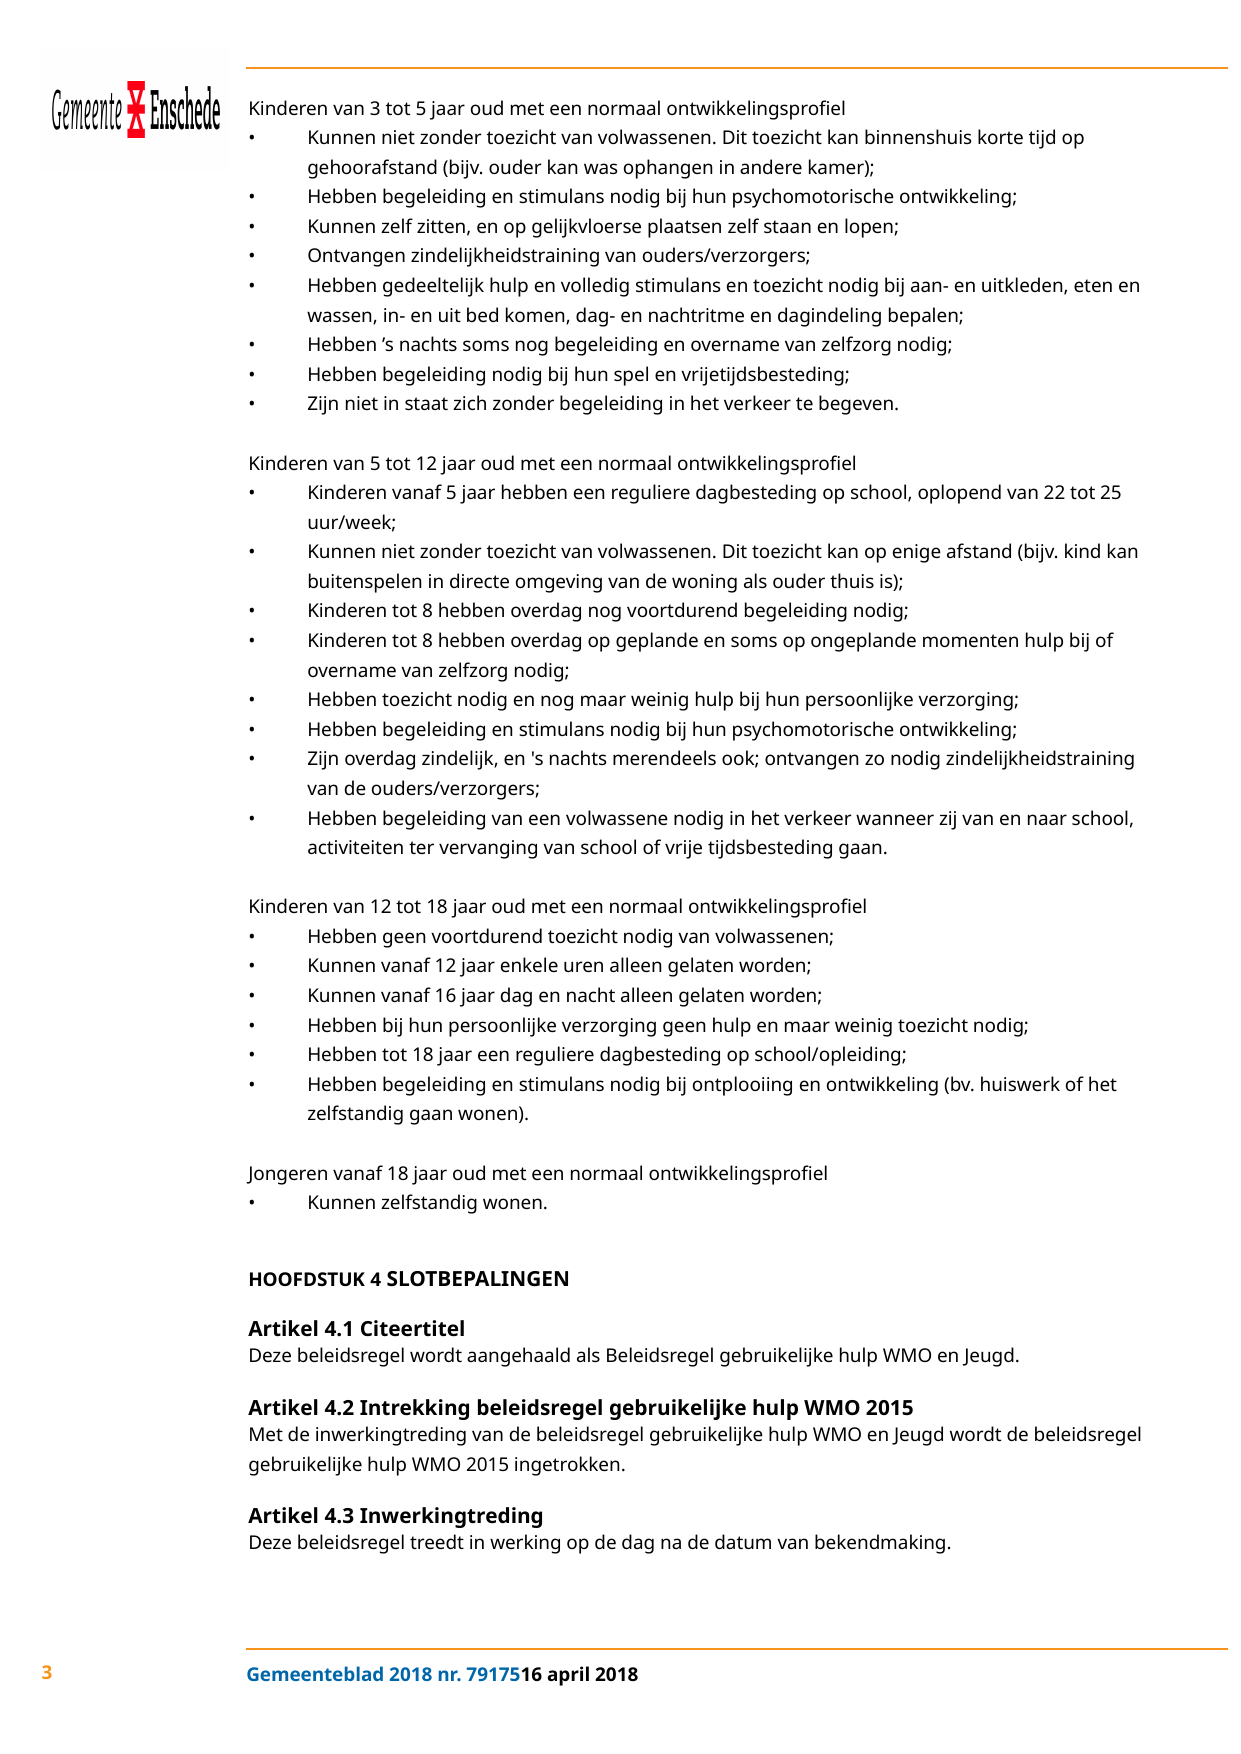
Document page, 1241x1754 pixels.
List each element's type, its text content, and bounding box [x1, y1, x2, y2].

text Met de inwerkingtreding van de beleidsregel gebruikelijke hulp WMO en Jeugd wordt de beleidsregel gebruikelijke hulp WMO 2015 ingetrokken. [248, 1421, 1152, 1476]
list Hebben ’s nachts soms nog begeleiding en overname van zelfzorg nodig; [248, 331, 1152, 357]
text HOOFDSTUK 4 SLOTBEPALINGEN [248, 1264, 1152, 1293]
list Kunnen vanaf 16 jaar dag en nacht alleen gelaten worden; [248, 982, 1152, 1008]
text Artikel 4.1 Citeertitel [248, 1314, 1152, 1342]
list Hebben bij hun persoonlijke verzorging geen hulp en maar weinig toezicht nodig; [248, 1012, 1152, 1038]
text Kinderen van 12 tot 18 jaar oud met een normaal ontwikkelingsprofiel [248, 893, 1152, 919]
list Zijn overdag zindelijk, en 's nachts merendeels ook; ontvangen zo nodig zindelijkheidstraining van de ouders/verzorgers; [248, 746, 1152, 801]
list Hebben begeleiding nodig bij hun spel en vrijetijdsbesteding; [248, 361, 1152, 387]
text Artikel 4.2 Intrekking beleidsregel gebruikelijke hulp WMO 2015 [248, 1393, 1152, 1421]
list Hebben gedeeltelijk hulp en volledig stimulans en toezicht nodig bij aan- en uitkleden, eten en wassen, in- en uit bed komen, dag- en nachtritme en dagindeling bepalen; [248, 272, 1152, 328]
list Hebben begeleiding en stimulans nodig bij hun psychomotorische ontwikkeling; [248, 716, 1152, 742]
text Artikel 4.3 Inwerkingtreding [248, 1501, 1152, 1529]
list Kunnen niet zonder toezicht van volwassenen. Dit toezicht kan op enige afstand (bijv. kind kan buitenspelen in directe omgeving van de woning als ouder thuis is); [248, 538, 1152, 594]
picture [41, 47, 231, 172]
list Kinderen tot 8 hebben overdag op geplande en soms op ongeplande momenten hulp bij of overname van zelfzorg nodig; [248, 627, 1152, 683]
text Kinderen van 5 tot 12 jaar oud met een normaal ontwikkelingsprofiel [248, 450, 1152, 476]
list Ontvangen zindelijkheidstraining van ouders/verzorgers; [248, 243, 1152, 268]
text Kinderen van 3 tot 5 jaar oud met een normaal ontwikkelingsprofiel [248, 95, 1152, 121]
list Kunnen vanaf 12 jaar enkele uren alleen gelaten worden; [248, 953, 1152, 978]
list Kunnen niet zonder toezicht van volwassenen. Dit toezicht kan binnenshuis korte tijd op gehoorafstand (bijv. ouder kan was ophangen in andere kamer); [248, 124, 1152, 180]
list Hebben tot 18 jaar een reguliere dagbesteding op school/opleiding; [248, 1041, 1152, 1067]
text Deze beleidsregel treedt in werking op de dag na de datum van bekendmaking. [248, 1529, 1152, 1555]
list Hebben geen voortdurend toezicht nodig van volwassenen; [248, 923, 1152, 949]
list Hebben begeleiding en stimulans nodig bij ontplooiing en ontwikkeling (bv. huiswerk of het zelfstandig gaan wonen). [248, 1071, 1152, 1126]
list Kunnen zelfstandig wonen. [248, 1189, 1152, 1215]
list Hebben begeleiding van een volwassene nodig in het verkeer wanneer zij van en naar school, activiteiten ter vervanging van school of vrije tijdsbesteding gaan. [248, 805, 1152, 860]
list Zijn niet in staat zich zonder begeleiding in het verkeer te begeven. [248, 391, 1152, 416]
text Deze beleidsregel wordt aangehaald als Beleidsregel gebruikelijke hulp WMO en Jeugd. [248, 1342, 1152, 1368]
list Hebben toezicht nodig en nog maar weinig hulp bij hun persoonlijke verzorging; [248, 686, 1152, 712]
list Kunnen zelf zitten, en op gelijkvloerse plaatsen zelf staan en lopen; [248, 213, 1152, 239]
list Kinderen tot 8 hebben overdag nog voortdurend begeleiding nodig; [248, 598, 1152, 623]
list Kinderen vanaf 5 jaar hebben een reguliere dagbesteding op school, oplopend van 22 tot 25 uur/week; [248, 479, 1152, 535]
list Hebben begeleiding en stimulans nodig bij hun psychomotorische ontwikkeling; [248, 183, 1152, 209]
text Jongeren vanaf 18 jaar oud met een normaal ontwikkelingsprofiel [248, 1160, 1152, 1186]
